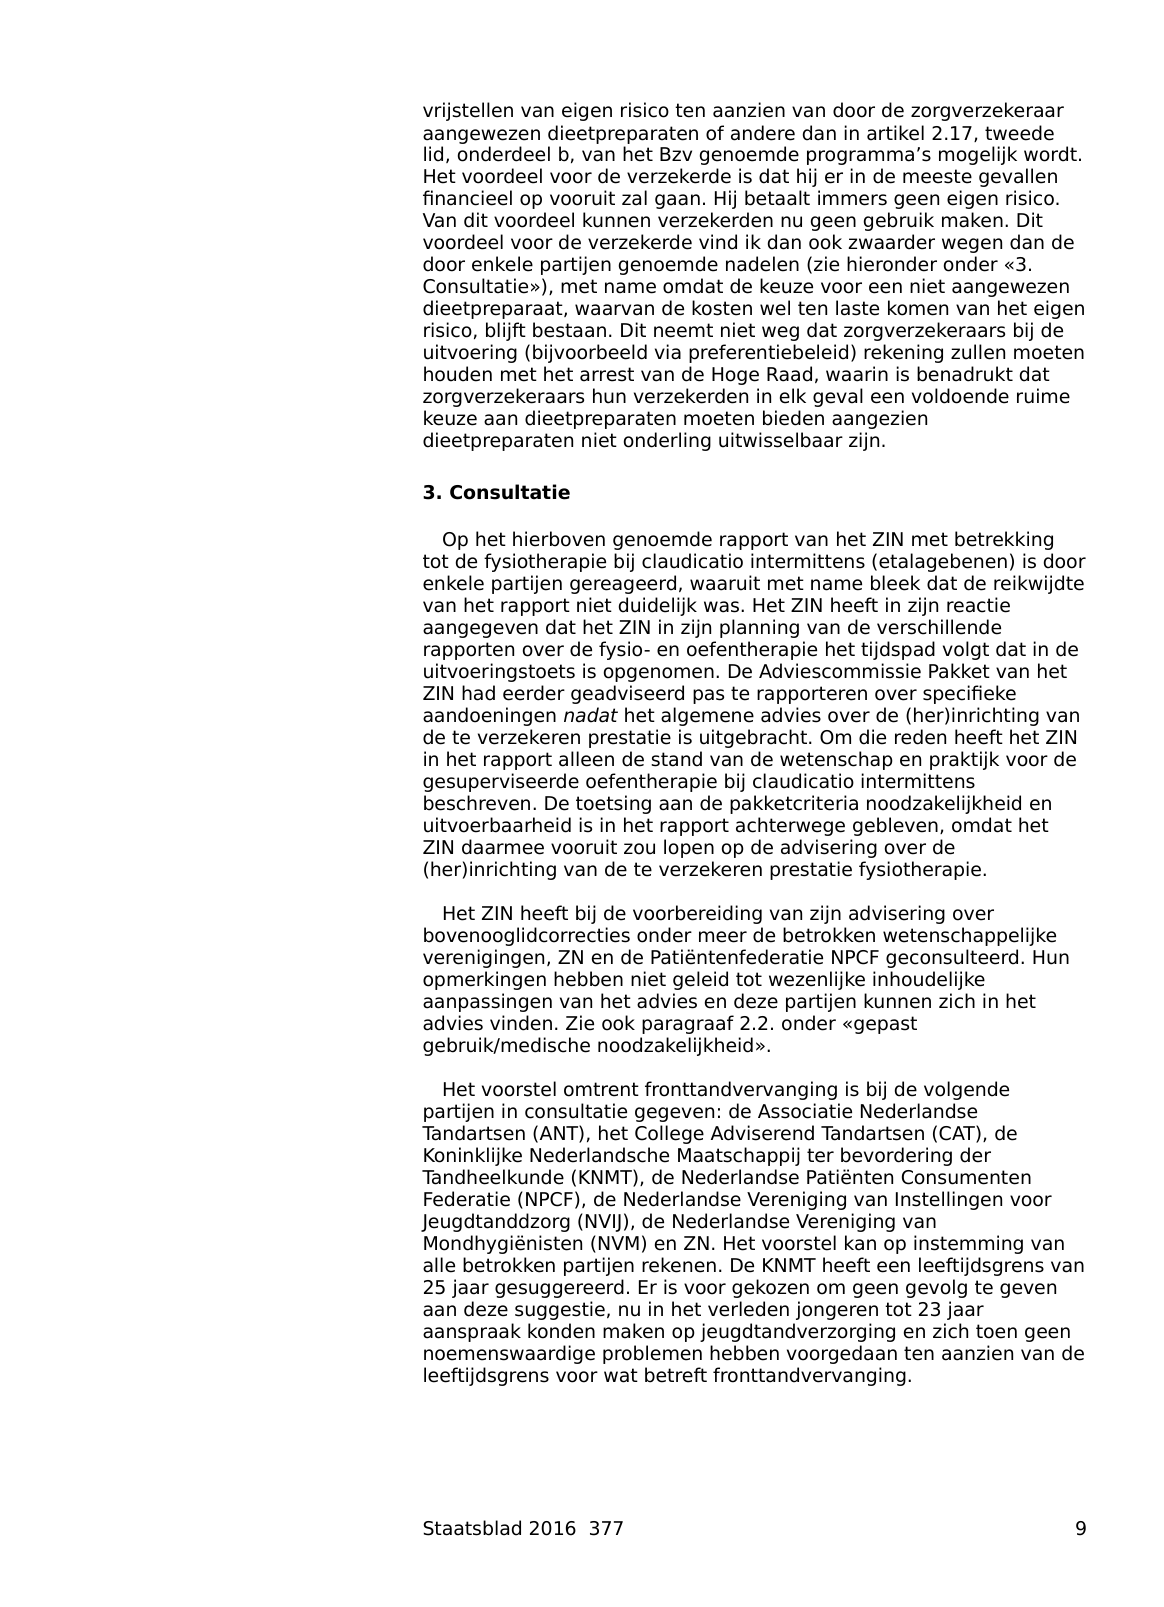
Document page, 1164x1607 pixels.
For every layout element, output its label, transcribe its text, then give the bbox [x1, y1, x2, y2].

text Het voorstel omtrent fronttandvervanging is bij de volgende partijen in consultatie gegeven: de Associatie Nederlandse Tandartsen (ANT), het College Adviserend Tandartsen (CAT), de Koninklijke Nederlandsche Maatschappij ter bevordering der Tandheelkunde (KNMT), de Nederlandse Patiënten Consumenten Federatie (NPCF), de Nederlandse Vereniging van Instellingen voor Jeugdtanddzorg (NVIJ), de Nederlandse Vereniging van Mondhygiënisten (NVM) en ZN. Het voorstel kan op instemming van alle betrokken partijen rekenen. De KNMT heeft een leeftijdsgrens van 25 jaar gesuggereerd. Er is voor gekozen om geen gevolg te geven aan deze suggestie, nu in het verleden jongeren tot 23 jaar aanspraak konden maken op jeugdtandverzorging en zich toen geen noemenswaardige problemen hebben voorgedaan ten aanzien van de leeftijdsgrens voor wat betreft fronttandvervanging. [422, 1079, 1087, 1387]
text vrijstellen van eigen risico ten aanzien van door de zorgverzekeraar aangewezen dieetpreparaten of andere dan in artikel 2.17, tweede lid, onderdeel b, van het Bzv genoemde programma’s mogelijk wordt. Het voordeel voor de verzekerde is dat hij er in de meeste gevallen financieel op vooruit zal gaan. Hij betaalt immers geen eigen risico. Van dit voordeel kunnen verzekerden nu geen gebruik maken. Dit voordeel voor de verzekerde vind ik dan ook zwaarder wegen dan de door enkele partijen genoemde nadelen (zie hieronder onder «3. Consultatie»), met name omdat de keuze voor een niet aangewezen dieetpreparaat, waarvan de kosten wel ten laste komen van het eigen risico, blijft bestaan. Dit neemt niet weg dat zorgverzekeraars bij de uitvoering (bijvoorbeeld via preferentiebeleid) rekening zullen moeten houden met het arrest van de Hoge Raad, waarin is benadrukt dat zorgverzekeraars hun verzekerden in elk geval een voldoende ruime keuze aan dieetpreparaten moeten bieden aangezien dieetpreparaten niet onderling uitwisselbaar zijn. [422, 100, 1087, 452]
subtitle 3. Consultatie [422, 482, 1087, 504]
text Het ZIN heeft bij de voorbereiding van zijn advisering over bovenooglidcorrecties onder meer de betrokken wetenschappelijke verenigingen, ZN en de Patiëntenfederatie NPCF geconsulteerd. Hun opmerkingen hebben niet geleid tot wezenlijke inhoudelijke aanpassingen van het advies en deze partijen kunnen zich in het advies vinden. Zie ook paragraaf 2.2. onder «gepast gebruik/medische noodzakelijkheid». [422, 903, 1087, 1057]
text Op het hierboven genoemde rapport van het ZIN met betrekking tot de fysiotherapie bij claudicatio intermittens (etalagebenen) is door enkele partijen gereageerd, waaruit met name bleek dat de reikwijdte van het rapport niet duidelijk was. Het ZIN heeft in zijn reactie aangegeven dat het ZIN in zijn planning van de verschillende rapporten over de fysio- en oefentherapie het tijdspad volgt dat in de uitvoeringstoets is opgenomen. De Adviescommissie Pakket van het ZIN had eerder geadviseerd pas te rapporteren over specifieke aandoeningen nadat het algemene advies over de (her)inrichting van de te verzekeren prestatie is uitgebracht. Om die reden heeft het ZIN in het rapport alleen de stand van de wetenschap en praktijk voor de gesuperviseerde oefentherapie bij claudicatio intermittens beschreven. De toetsing aan de pakketcriteria noodzakelijkheid en uitvoerbaarheid is in het rapport achterwege gebleven, omdat het ZIN daarmee vooruit zou lopen op de advisering over de (her)inrichting van de te verzekeren prestatie fysiotherapie. [422, 529, 1087, 881]
